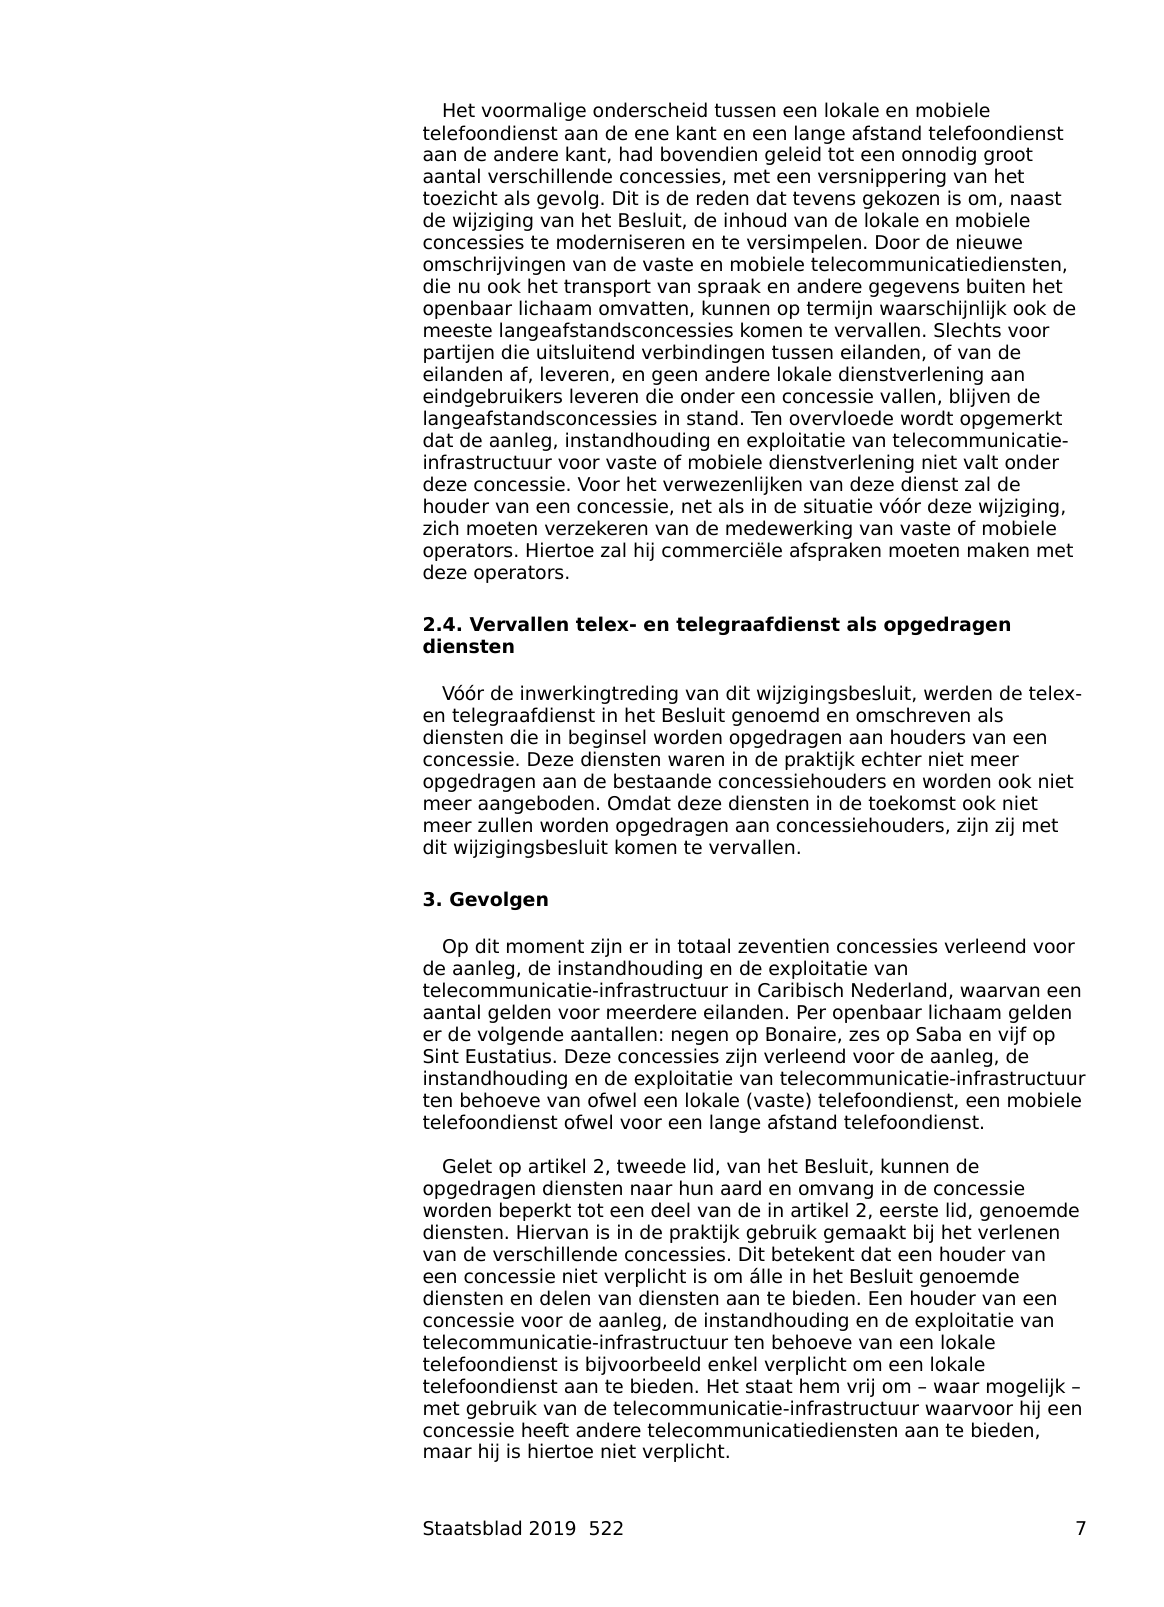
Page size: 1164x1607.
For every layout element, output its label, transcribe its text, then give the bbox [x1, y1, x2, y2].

text Het voormalige onderscheid tussen een lokale en mobiele telefoondienst aan de ene kant en een lange afstand telefoondienst aan de andere kant, had bovendien geleid tot een onnodig groot aantal verschillende concessies, met een versnippering van het toezicht als gevolg. Dit is de reden dat tevens gekozen is om, naast de wijziging van het Besluit, de inhoud van de lokale en mobiele concessies te moderniseren en te versimpelen. Door de nieuwe omschrijvingen van de vaste en mobiele telecommunicatiediensten, die nu ook het transport van spraak en andere gegevens buiten het openbaar lichaam omvatten, kunnen op termijn waarschijnlijk ook de meeste langeafstandsconcessies komen te vervallen. Slechts voor partijen die uitsluitend verbindingen tussen eilanden, of van de eilanden af, leveren, en geen andere lokale dienstverlening aan eindgebruikers leveren die onder een concessie vallen, blijven de langeafstandsconcessies in stand. Ten overvloede wordt opgemerkt dat de aanleg, instandhouding en exploitatie van telecommunicatie-infrastructuur voor vaste of mobiele dienstverlening niet valt onder deze concessie. Voor het verwezenlijken van deze dienst zal de houder van een concessie, net als in de situatie vóór deze wijziging, zich moeten verzekeren van de medewerking van vaste of mobiele operators. Hiertoe zal hij commerciële afspraken moeten maken met deze operators. [422, 100, 1087, 584]
text Op dit moment zijn er in totaal zeventien concessies verleend voor de aanleg, de instandhouding en de exploitatie van telecommunicatie-infrastructuur in Caribisch Nederland, waarvan een aantal gelden voor meerdere eilanden. Per openbaar lichaam gelden er de volgende aantallen: negen op Bonaire, zes op Saba en vijf op Sint Eustatius. Deze concessies zijn verleend voor de aanleg, de instandhouding en de exploitatie van telecommunicatie-infrastructuur ten behoeve van ofwel een lokale (vaste) telefoondienst, een mobiele telefoondienst ofwel voor een lange afstand telefoondienst. [422, 936, 1087, 1133]
subtitle 2.4. Vervallen telex- en telegraafdienst als opgedragen diensten [422, 614, 1087, 658]
text Vóór de inwerkingtreding van dit wijzigingsbesluit, werden de telex- en telegraafdienst in het Besluit genoemd en omschreven als diensten die in beginsel worden opgedragen aan houders van een concessie. Deze diensten waren in de praktijk echter niet meer opgedragen aan de bestaande concessiehouders en worden ook niet meer aangeboden. Omdat deze diensten in de toekomst ook niet meer zullen worden opgedragen aan concessiehouders, zijn zij met dit wijzigingsbesluit komen te vervallen. [422, 683, 1087, 859]
text Gelet op artikel 2, tweede lid, van het Besluit, kunnen de opgedragen diensten naar hun aard en omvang in de concessie worden beperkt tot een deel van de in artikel 2, eerste lid, genoemde diensten. Hiervan is in de praktijk gebruik gemaakt bij het verlenen van de verschillende concessies. Dit betekent dat een houder van een concessie niet verplicht is om álle in het Besluit genoemde diensten en delen van diensten aan te bieden. Een houder van een concessie voor de aanleg, de instandhouding en de exploitatie van telecommunicatie-infrastructuur ten behoeve van een lokale telefoondienst is bijvoorbeeld enkel verplicht om een lokale telefoondienst aan te bieden. Het staat hem vrij om – waar mogelijk – met gebruik van de telecommunicatie-infrastructuur waarvoor hij een concessie heeft andere telecommunicatiediensten aan te bieden, maar hij is hiertoe niet verplicht. [422, 1156, 1087, 1463]
subtitle 3. Gevolgen [422, 889, 1087, 911]
